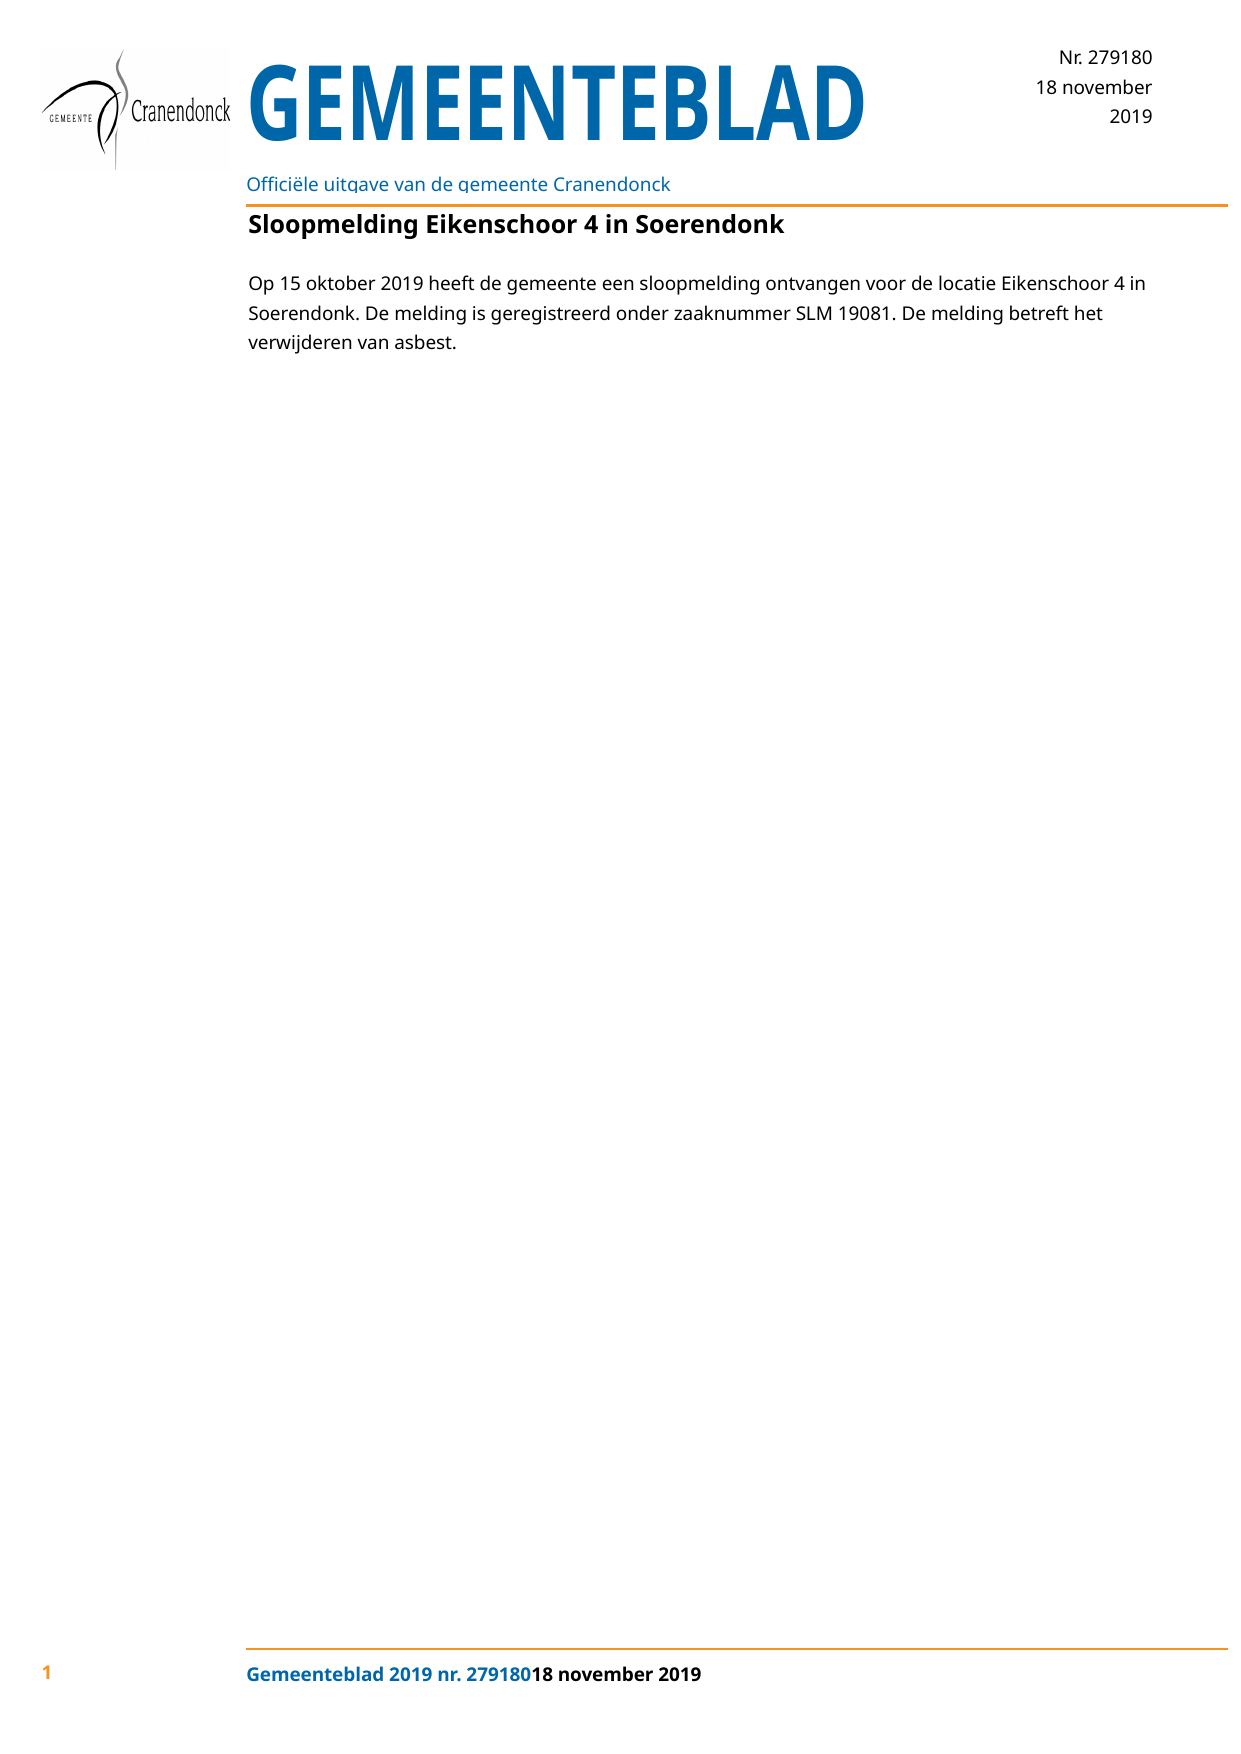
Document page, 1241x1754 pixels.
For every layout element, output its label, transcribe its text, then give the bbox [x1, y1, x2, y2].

text Sloopmelding Eikenschoor 4 in Soerendonk [248, 207, 1152, 241]
text Op 15 oktober 2019 heeft de gemeente een sloopmelding ontvangen voor de locatie Eikenschoor 4 in Soerendonk. De melding is geregistreerd onder zaaknummer SLM 19081. De melding betreft het verwijderen van asbest. [248, 270, 1152, 355]
picture [41, 47, 231, 172]
